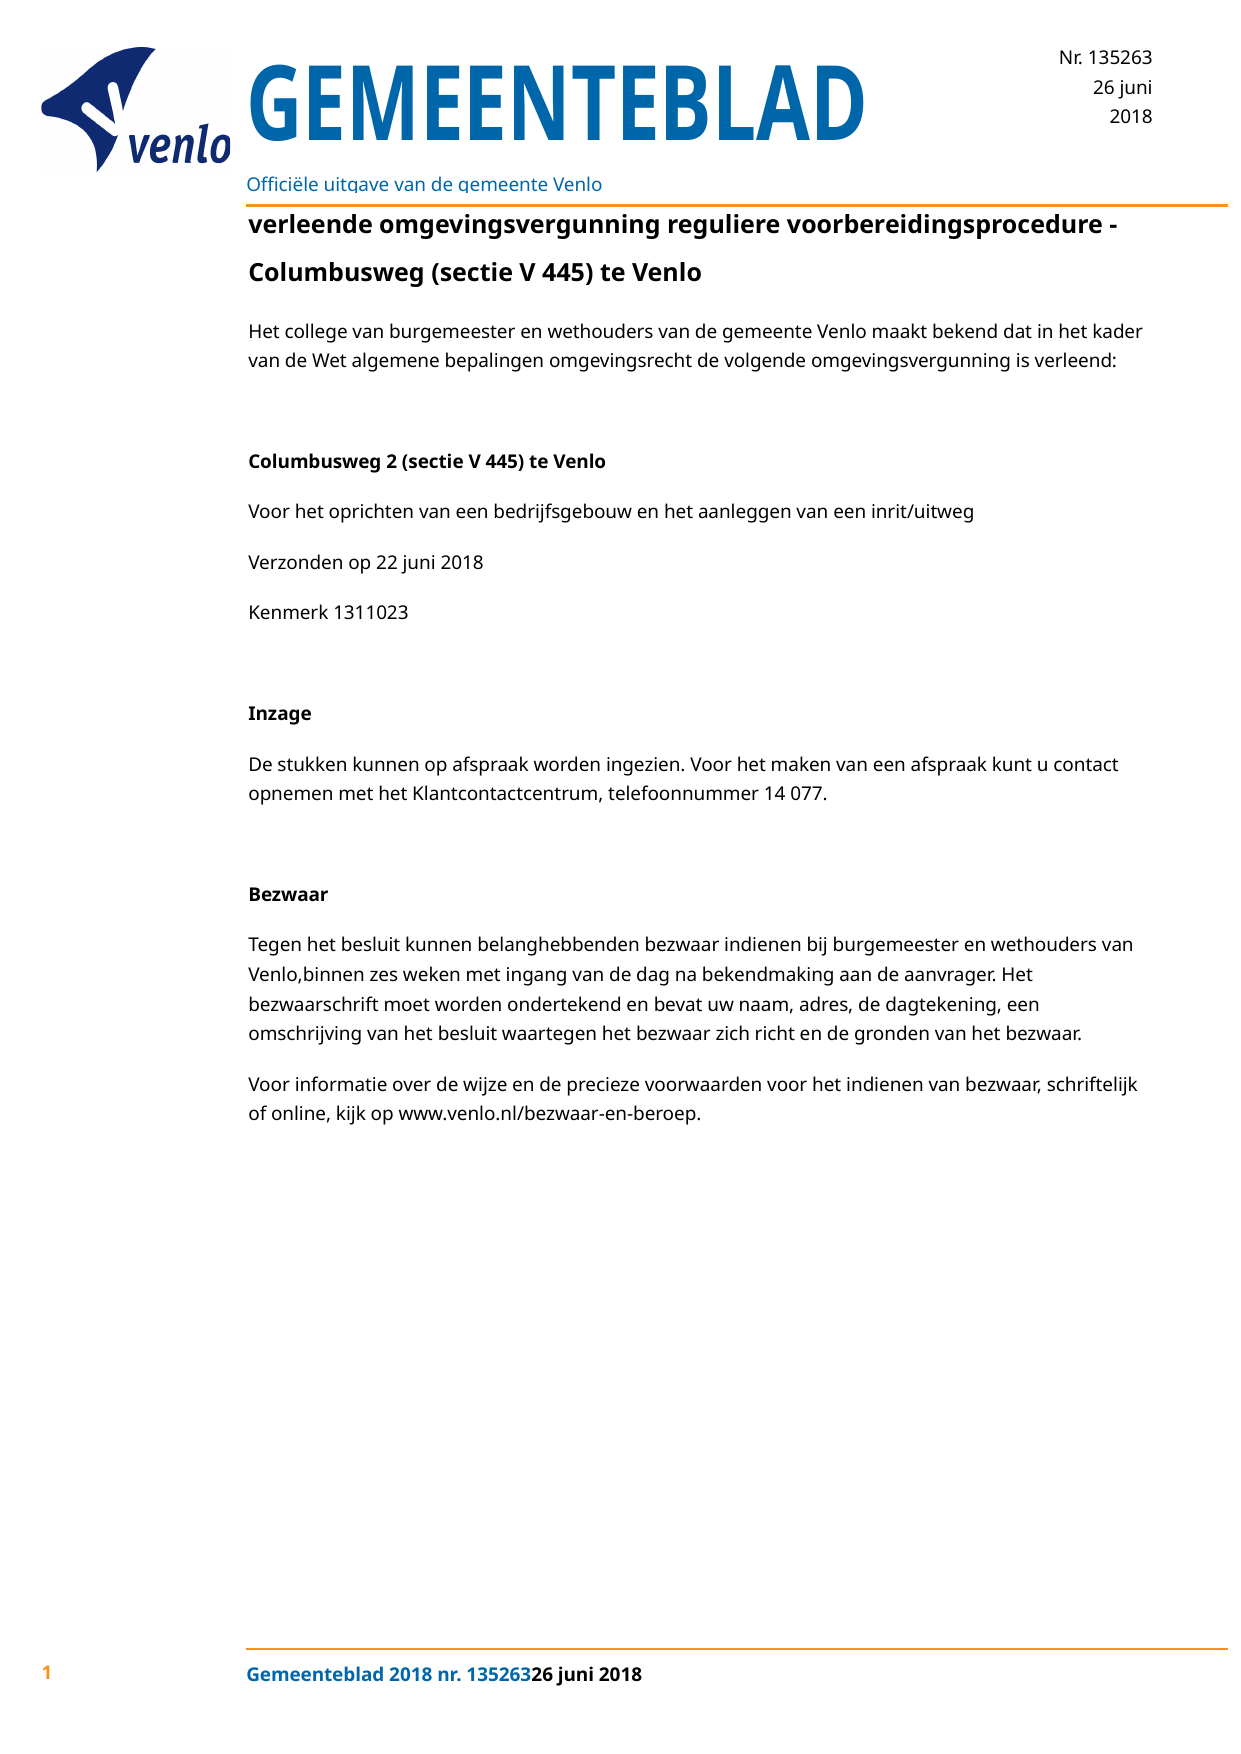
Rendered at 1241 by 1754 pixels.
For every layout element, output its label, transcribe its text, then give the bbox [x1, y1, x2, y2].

text Columbusweg 2 (sectie V 445) te Venlo [248, 448, 1152, 474]
text Bezwaar [248, 881, 1152, 907]
text Kenmerk 1311023 [248, 599, 1152, 625]
text Verzonden op 22 juni 2018 [248, 549, 1152, 575]
text Tegen het besluit kunnen belanghebbenden bezwaar indienen bij burgemeester en wethouders van Venlo,binnen zes weken met ingang van de dag na bekendmaking aan de aanvrager. Het bezwaarschrift moet worden ondertekend en bevat uw naam, adres, de dagtekening, een omschrijving van het besluit waartegen het bezwaar zich richt en de gronden van het bezwaar. [248, 932, 1152, 1046]
text Het college van burgemeester en wethouders van de gemeente Venlo maakt bekend dat in het kader van de Wet algemene bepalingen omgevingsrecht de volgende omgevingsvergunning is verleend: [248, 318, 1152, 373]
text De stukken kunnen op afspraak worden ingezien. Voor het maken van een afspraak kunt u contact opnemen met het Klantcontactcentrum, telefoonnummer 14 077. [248, 751, 1152, 806]
text verleende omgevingsvergunning reguliere voorbereidingsprocedure - Columbusweg (sectie V 445) te Venlo [248, 207, 1152, 288]
picture [41, 47, 231, 172]
text Voor informatie over de wijze en de precieze voorwaarden voor het indienen van bezwaar, schriftelijk of online, kijk op www.venlo.nl/bezwaar-en-beroep. [248, 1071, 1152, 1126]
text Inzage [248, 700, 1152, 726]
text Voor het oprichten van een bedrijfsgebouw en het aanleggen van een inrit/uitweg [248, 499, 1152, 524]
